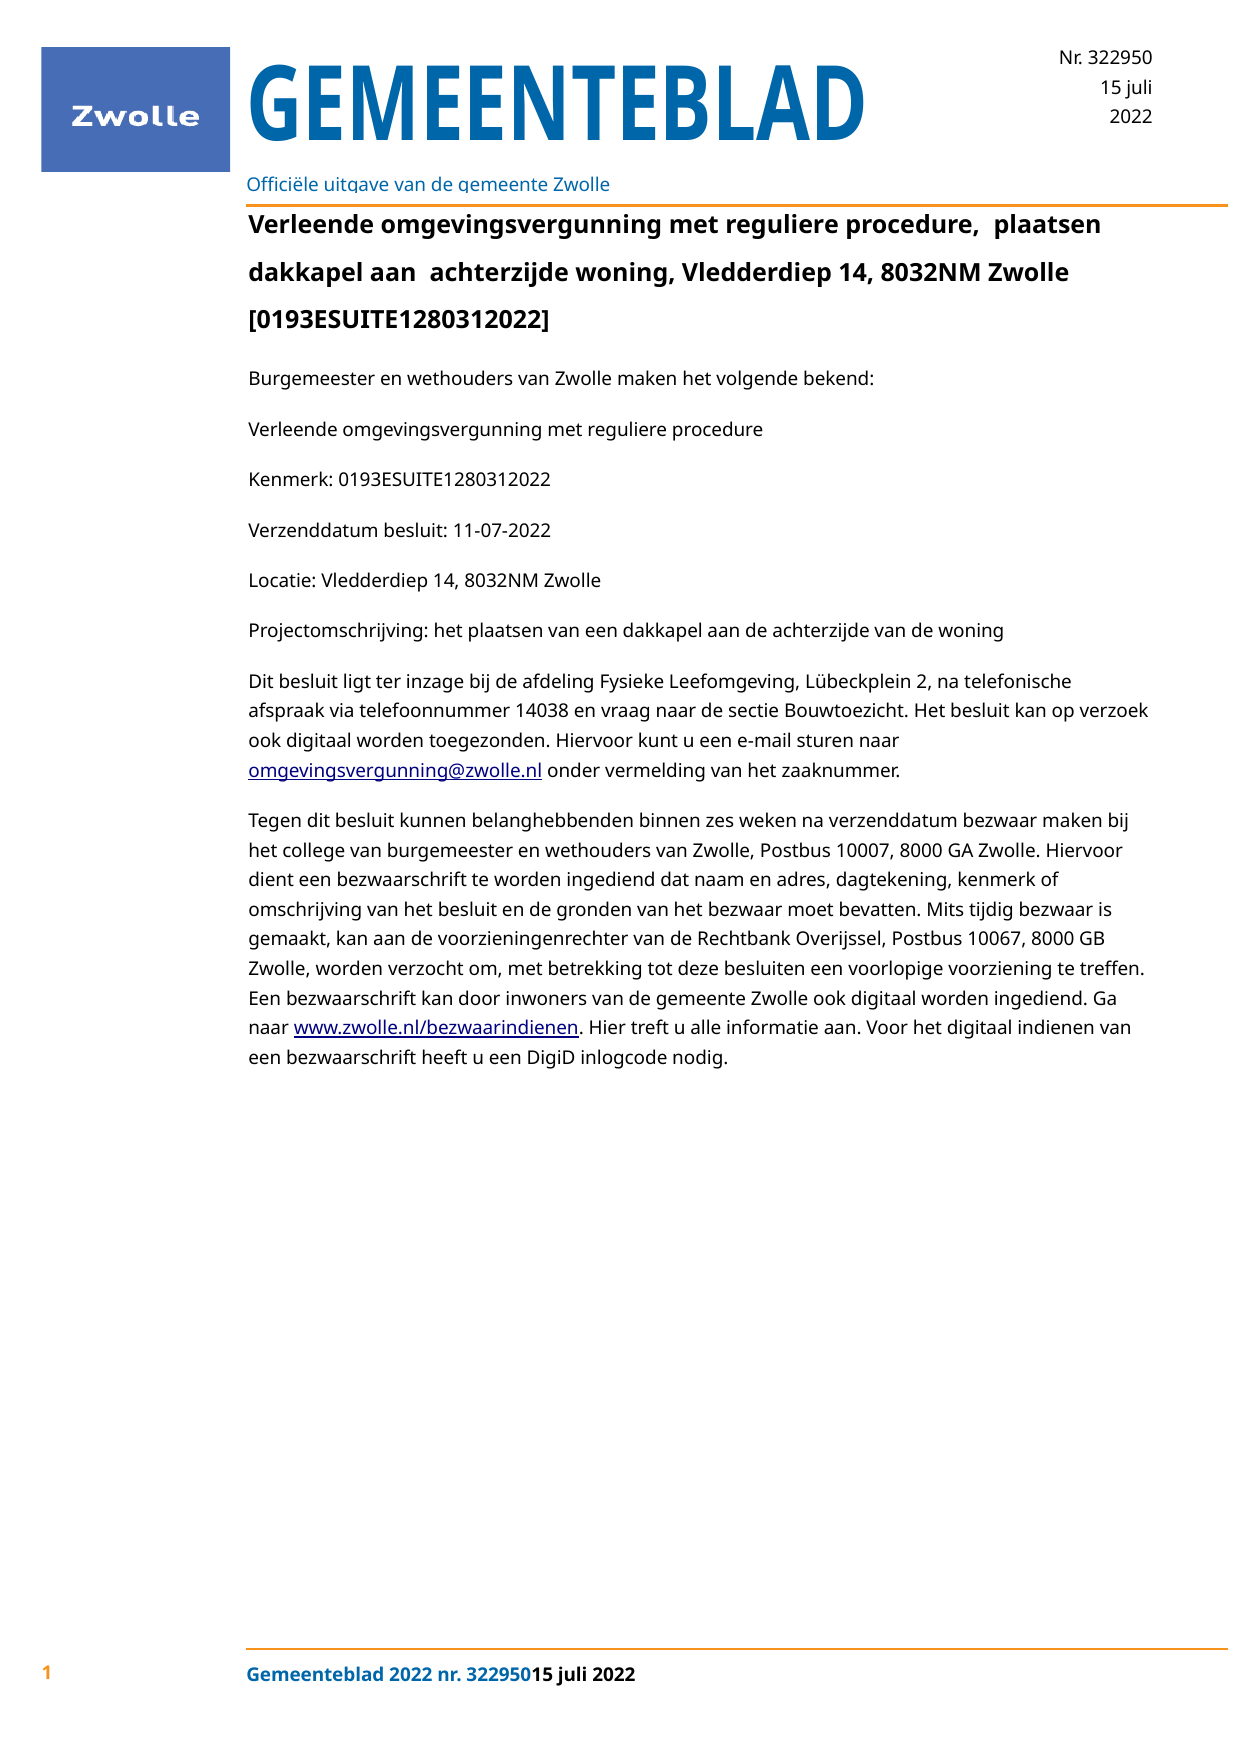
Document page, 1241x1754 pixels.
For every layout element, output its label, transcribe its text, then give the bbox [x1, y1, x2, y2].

picture [41, 47, 231, 172]
text Tegen dit besluit kunnen belanghebbenden binnen zes weken na verzenddatum bezwaar maken bij het college van burgemeester en wethouders van Zwolle, Postbus 10007, 8000 GA Zwolle. Hiervoor dient een bezwaarschrift te worden ingediend dat naam en adres, dagtekening, kenmerk of omschrijving van het besluit en de gronden van het bezwaar moet bevatten. Mits tijdig bezwaar is gemaakt, kan aan de voorzieningenrechter van de Rechtbank Overijssel, Postbus 10067, 8000 GB Zwolle, worden verzocht om, met betrekking tot deze besluiten een voorlopige voorziening te treffen. Een bezwaarschrift kan door inwoners van de gemeente Zwolle ook digitaal worden ingediend. Ga naar www.zwolle.nl/bezwaarindienen. Hier treft u alle informatie aan. Voor het digitaal indienen van een bezwaarschrift heeft u een DigiD inlogcode nodig. [248, 807, 1152, 1069]
text Verleende omgevingsvergunning met reguliere procedure [248, 416, 1152, 442]
text Dit besluit ligt ter inzage bij de afdeling Fysieke Leefomgeving, Lübeckplein 2, na telefonische afspraak via telefoonnummer 14038 en vraag naar de sectie Bouwtoezicht. Het besluit kan op verzoek ook digitaal worden toegezonden. Hiervoor kunt u een e-mail sturen naar omgevingsvergunning@zwolle.nl onder vermelding van het zaaknummer. [248, 668, 1152, 782]
text Locatie: Vledderdiep 14, 8032NM Zwolle [248, 567, 1152, 593]
text Kenmerk: 0193ESUITE1280312022 [248, 466, 1152, 492]
text Verzenddatum besluit: 11-07-2022 [248, 517, 1152, 542]
text Verleende omgevingsvergunning met reguliere procedure, plaatsen dakkapel aan achterzijde woning, Vledderdiep 14, 8032NM Zwolle [0193ESUITE1280312022] [248, 207, 1152, 336]
text Projectomschrijving: het plaatsen van een dakkapel aan de achterzijde van de woning [248, 618, 1152, 643]
text Burgemeester en wethouders van Zwolle maken het volgende bekend: [248, 366, 1152, 391]
